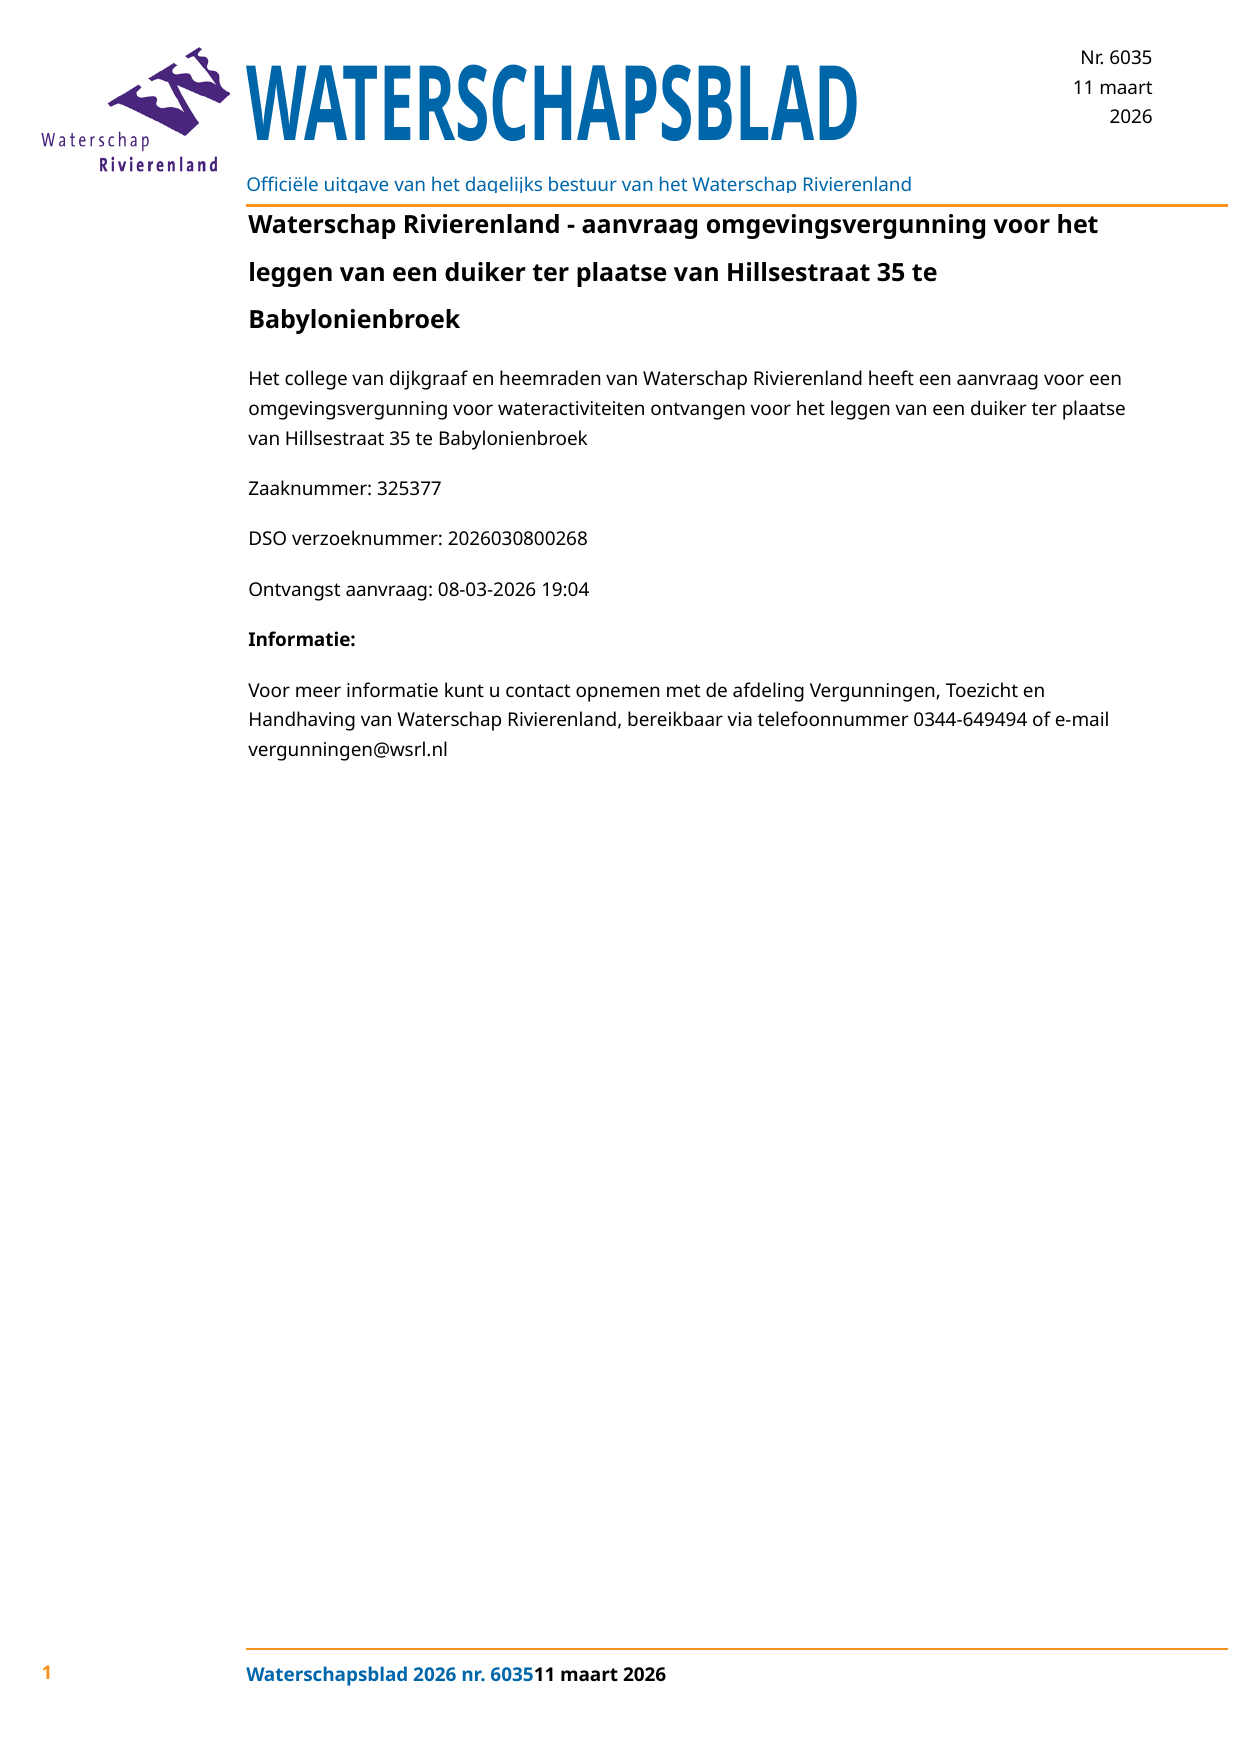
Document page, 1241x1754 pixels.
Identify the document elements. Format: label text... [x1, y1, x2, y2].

picture [41, 47, 231, 172]
text Ontvangst aanvraag: 08-03-2026 19:04 [248, 576, 1152, 602]
text Waterschap Rivierenland - aanvraag omgevingsvergunning voor het leggen van een duiker ter plaatse van Hillsestraat 35 te Babylonienbroek [248, 207, 1152, 336]
text Informatie: [248, 626, 1152, 652]
text DSO verzoeknummer: 2026030800268 [248, 526, 1152, 551]
text Zaaknummer: 325377 [248, 475, 1152, 501]
text Het college van dijkgraaf en heemraden van Waterschap Rivierenland heeft een aanvraag voor een omgevingsvergunning voor wateractiviteiten ontvangen voor het leggen van een duiker ter plaatse van Hillsestraat 35 te Babylonienbroek [248, 366, 1152, 450]
text Voor meer informatie kunt u contact opnemen met de afdeling Vergunningen, Toezicht en Handhaving van Waterschap Rivierenland, bereikbaar via telefoonnummer 0344-649494 of e-mail vergunningen@wsrl.nl [248, 677, 1152, 762]
